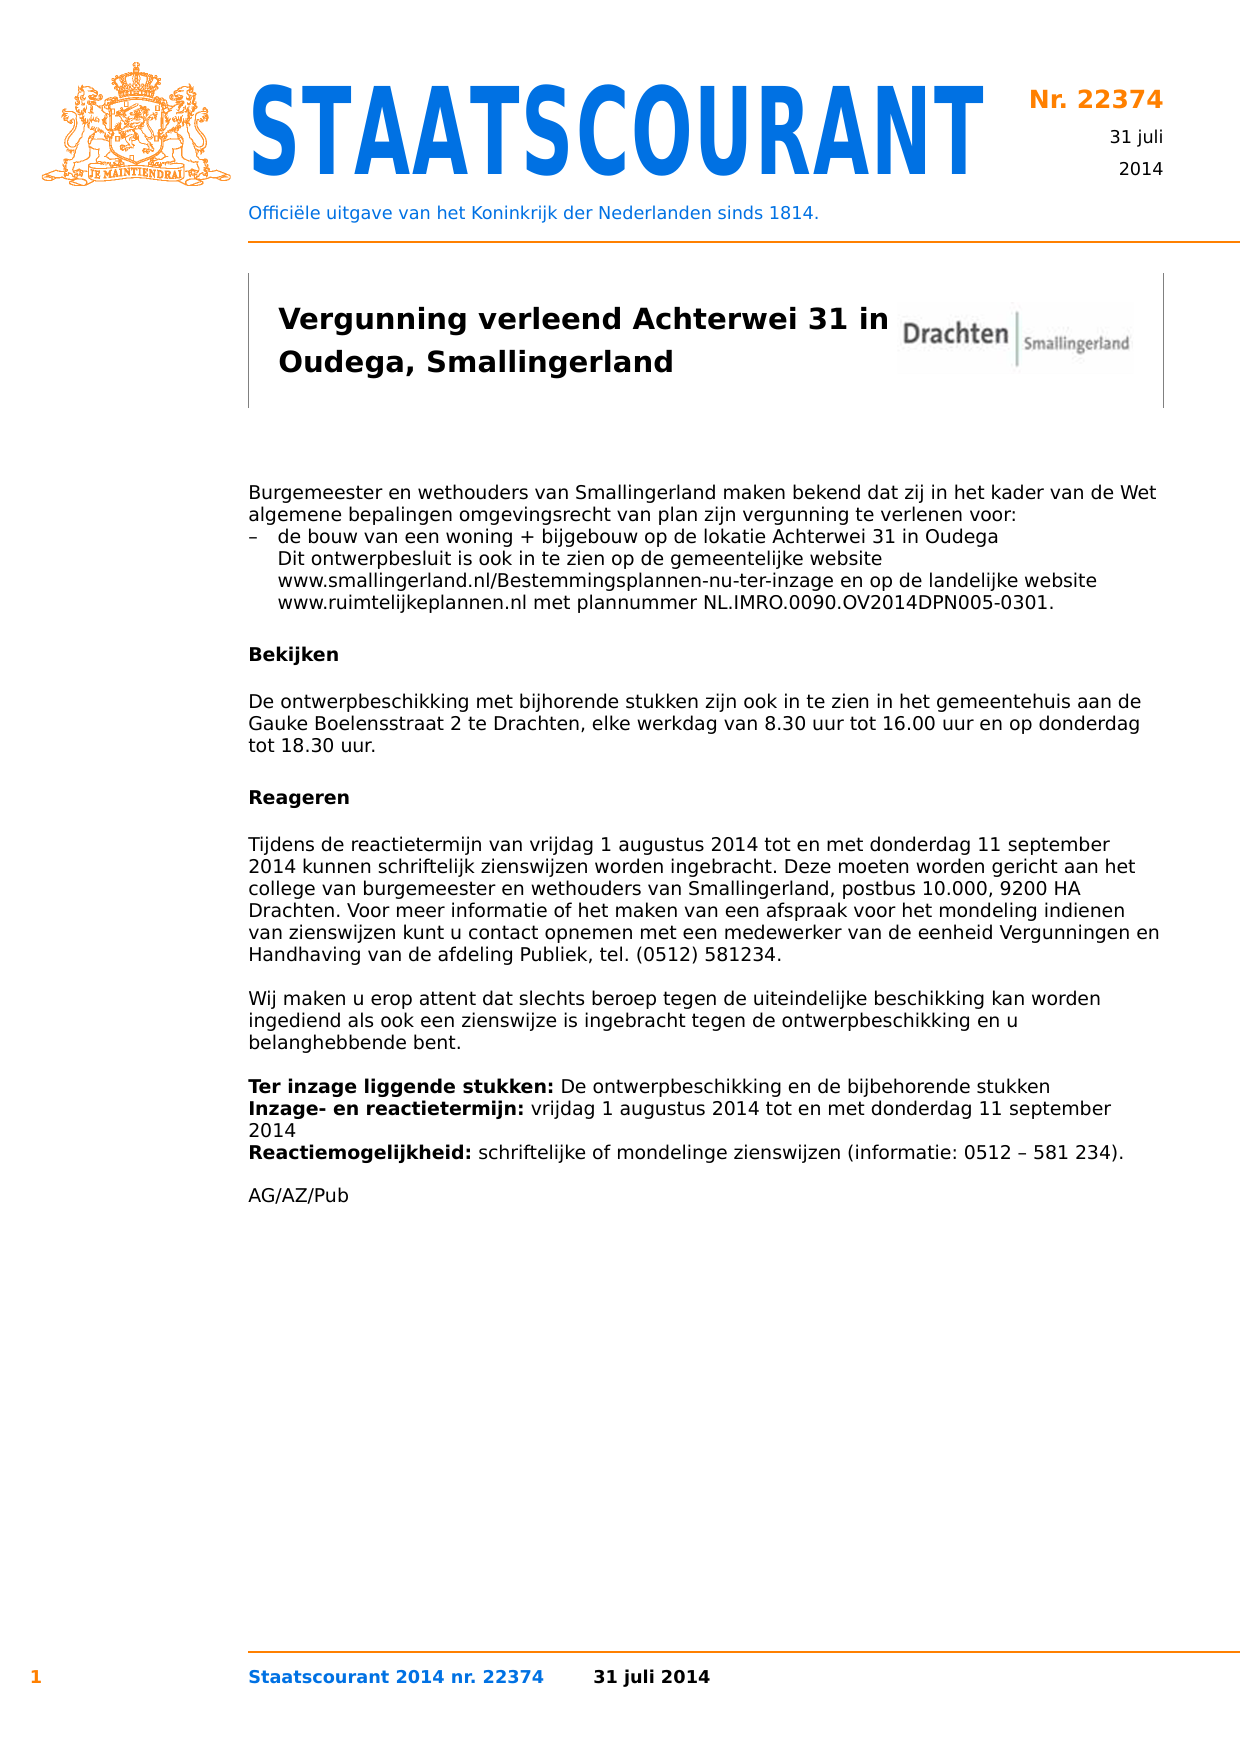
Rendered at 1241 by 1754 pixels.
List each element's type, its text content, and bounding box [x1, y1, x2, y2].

text AG/AZ/Pub [248, 1185, 1163, 1207]
text Dit ontwerpbesluit is ook in te zien op de gemeentelijke website www.smallingerland.nl/Bestemmingsplannen-nu-ter-inzage en op de landelijke website www.ruimtelijkeplannen.nl met plannummer NL.IMRO.0090.OV2014DPN005-0301. [277, 548, 1163, 614]
text Inzage- en reactietermijn: vrijdag 1 augustus 2014 tot en met donderdag 11 september 2014 [248, 1098, 1163, 1142]
text Ter inzage liggende stukken: De ontwerpbeschikking en de bijbehorende stukken [248, 1076, 1163, 1098]
table_header Nr. 22374 [998, 62, 1240, 121]
text Wij maken u erop attent dat slechts beroep tegen de uiteindelijke beschikking kan worden ingediend als ook een zienswijze is ingebracht tegen de ontwerpbeschikking en u belanghebbende bent. [248, 988, 1163, 1054]
table_cell 31 juli [998, 121, 1240, 153]
picture [41, 62, 231, 186]
picture [897, 302, 1134, 374]
text De ontwerpbeschikking met bijhorende stukken zijn ook in te zien in het gemeentehuis aan de Gauke Boelensstraat 2 te Drachten, elke werkdag van 8.30 uur tot 16.00 uur en op donderdag tot 18.30 uur. [248, 691, 1163, 757]
text – de bouw van een woning + bijgebouw op de lokatie Achterwei 31 in Oudega [248, 526, 1163, 548]
text Tijdens de reactietermijn van vrijdag 1 augustus 2014 tot en met donderdag 11 september 2014 kunnen schriftelijk zienswijzen worden ingebracht. Deze moeten worden gericht aan het college van burgemeester en wethouders van Smallingerland, postbus 10.000, 9200 HA Drachten. Voor meer informatie of het maken van een afspraak voor het mondeling indienen van zienswijzen kunt u contact opnemen met een medewerker van de eenheid Vergunningen en Handhaving van de afdeling Publiek, tel. (0512) 581234. [248, 834, 1163, 966]
table_header [25, 62, 248, 241]
subtitle Reageren [248, 787, 1163, 809]
text Burgemeester en wethouders van Smallingerland maken bekend dat zij in het kader van de Wet algemene bepalingen omgevingsrecht van plan zijn vergunning te verlenen voor: [248, 482, 1163, 526]
table_header STAATSCOURANT [248, 62, 998, 203]
subtitle Bekijken [248, 644, 1163, 666]
subtitle Vergunning verleend Achterwei 31 in Oudega, Smallingerland [249, 273, 1163, 408]
table_cell 2014 [998, 153, 1240, 203]
table_cell Officiële uitgave van het Koninkrijk der Nederlanden sinds 1814. [248, 203, 1240, 241]
text Reactiemogelijkheid: schriftelijke of mondelinge zienswijzen (informatie: 0512 – 581 234). [248, 1142, 1163, 1163]
